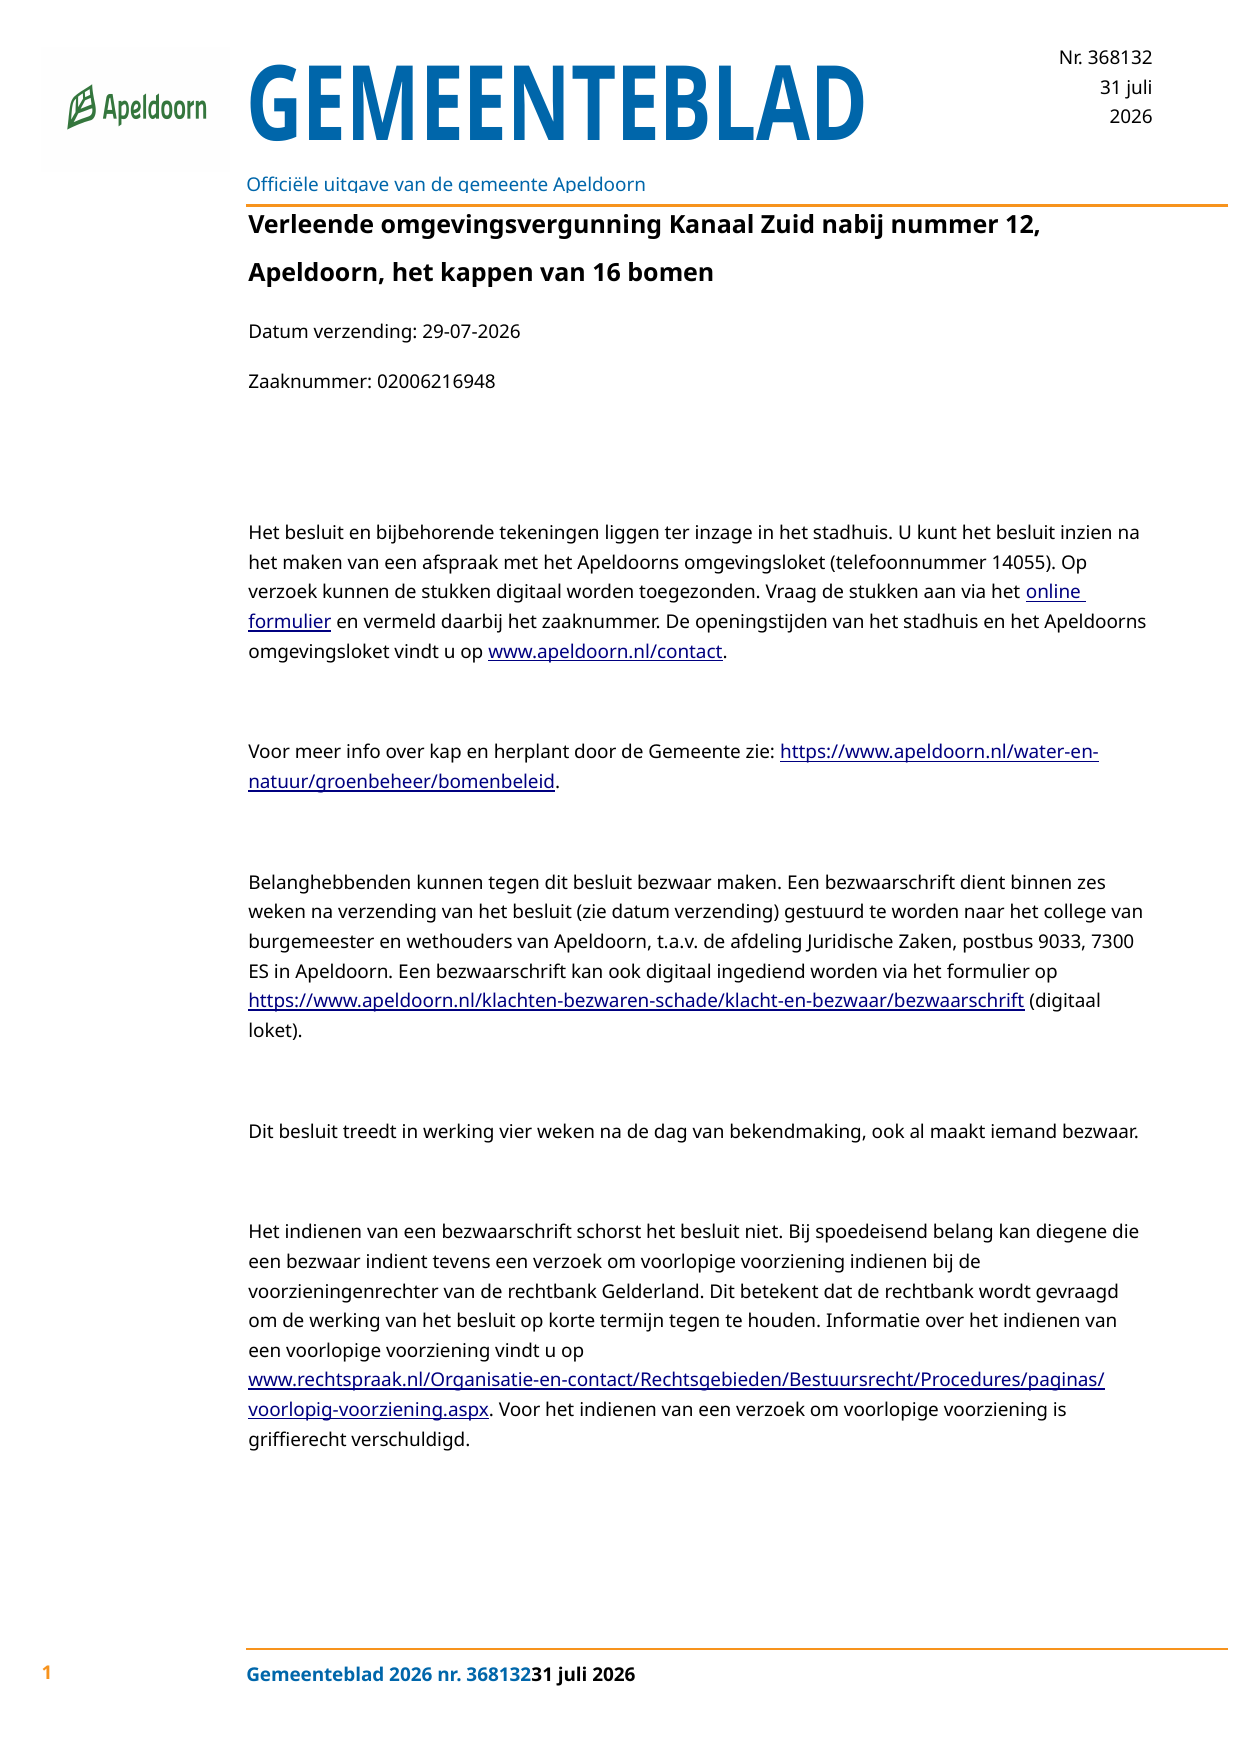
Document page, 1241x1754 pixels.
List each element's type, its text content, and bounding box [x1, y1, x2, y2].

text Het indienen van een bezwaarschrift schorst het besluit niet. Bij spoedeisend belang kan diegene die een bezwaar indient tevens een verzoek om voorlopige voorziening indienen bij de voorzieningenrechter van de rechtbank Gelderland. Dit betekent dat de rechtbank wordt gevraagd om de werking van het besluit op korte termijn tegen te houden. Informatie over het indienen van een voorlopige voorziening vindt u op www.rechtspraak.nl/Organisatie-en-contact/Rechtsgebieden/Bestuursrecht/Procedures/paginas/voorlopig-voorziening.aspx. Voor het indienen van een verzoek om voorlopige voorziening is griffierecht verschuldigd. [248, 1219, 1152, 1452]
picture [41, 47, 231, 172]
text Voor meer info over kap en herplant door de Gemeente zie: https://www.apeldoorn.nl/water-en-natuur/groenbeheer/bomenbeleid. [248, 739, 1152, 794]
text Belanghebbenden kunnen tegen dit besluit bezwaar maken. Een bezwaarschrift dient binnen zes weken na verzending van het besluit (zie datum verzending) gestuurd te worden naar het college van burgemeester en wethouders van Apeldoorn, t.a.v. de afdeling Juridische Zaken, postbus 9033, 7300 ES in Apeldoorn. Een bezwaarschrift kan ook digitaal ingediend worden via het formulier op https://www.apeldoorn.nl/klachten-bezwaren-schade/klacht-en-bezwaar/bezwaarschrift (digitaal loket). [248, 869, 1152, 1043]
text Datum verzending: 29-07-2026 [248, 318, 1152, 344]
text Het besluit en bijbehorende tekeningen liggen ter inzage in het stadhuis. U kunt het besluit inzien na het maken van een afspraak met het Apeldoorns omgevingsloket (telefoonnummer 14055). Op verzoek kunnen de stukken digitaal worden toegezonden. Vraag de stukken aan via het online formulier en vermeld daarbij het zaaknummer. De openingstijden van het stadhuis en het Apeldoorns omgevingsloket vindt u op www.apeldoorn.nl/contact. [248, 519, 1152, 664]
text Verleende omgevingsvergunning Kanaal Zuid nabij nummer 12, Apeldoorn, het kappen van 16 bomen [248, 207, 1152, 288]
text Dit besluit treedt in werking vier weken na de dag van bekendmaking, ook al maakt iemand bezwaar. [248, 1118, 1152, 1144]
text Zaaknummer: 02006216948 [248, 368, 1152, 394]
